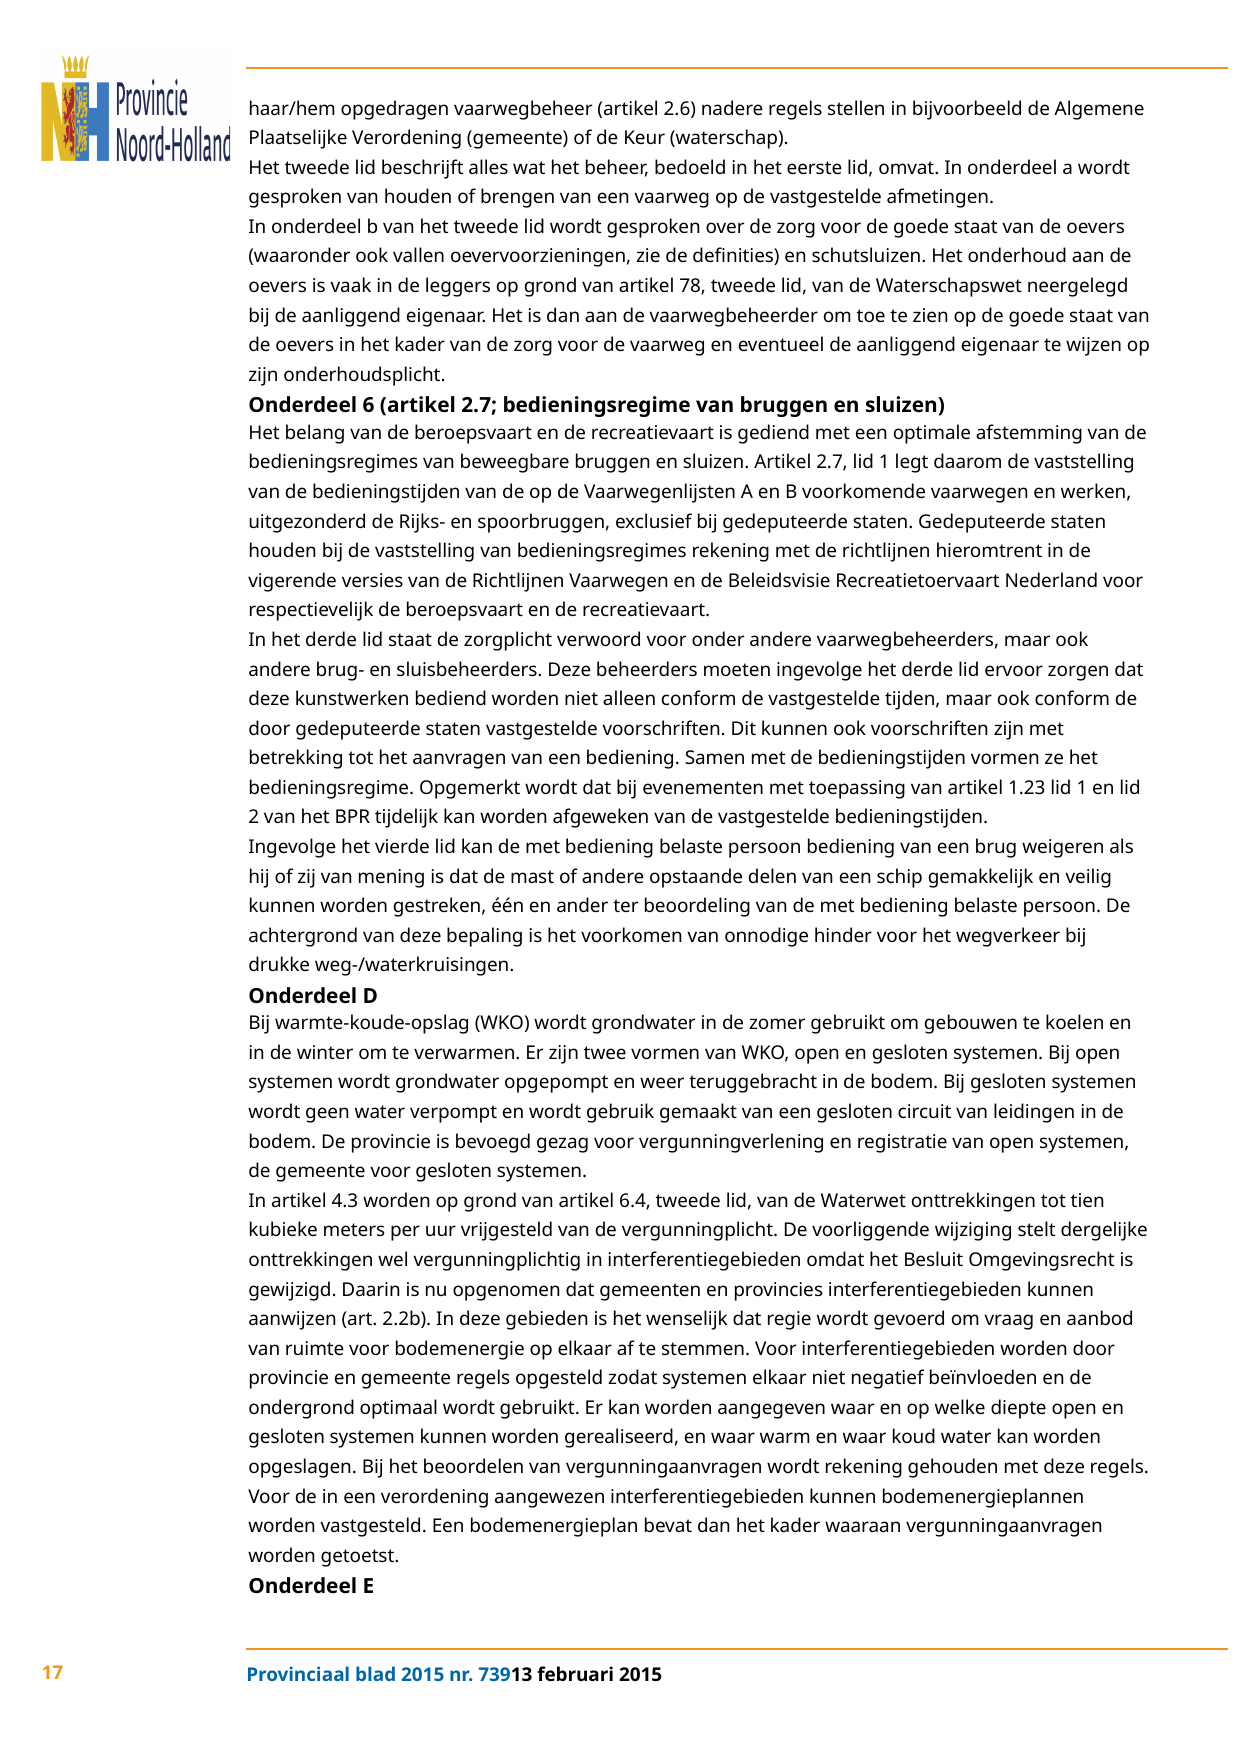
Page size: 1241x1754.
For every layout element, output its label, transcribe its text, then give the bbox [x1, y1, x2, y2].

text Onderdeel 6 (artikel 2.7; bedieningsregime van bruggen en sluizen) [248, 391, 1152, 419]
text Onderdeel D [248, 981, 1152, 1009]
text In het derde lid staat de zorgplicht verwoord voor onder andere vaarwegbeheerders, maar ook andere brug- en sluisbeheerders. Deze beheerders moeten ingevolge het derde lid ervoor zorgen dat deze kunstwerken bediend worden niet alleen conform de vastgestelde tijden, maar ook conform de door gedeputeerde staten vastgestelde voorschriften. Dit kunnen ook voorschriften zijn met betrekking tot het aanvragen van een bediening. Samen met de bedieningstijden vormen ze het bedieningsregime. Opgemerkt wordt dat bij evenementen met toepassing van artikel 1.23 lid 1 en lid 2 van het BPR tijdelijk kan worden afgeweken van de vastgestelde bedieningstijden. [248, 626, 1152, 829]
text Bij warmte-koude-opslag (WKO) wordt grondwater in de zomer gebruikt om gebouwen te koelen en in de winter om te verwarmen. Er zijn twee vormen van WKO, open en gesloten systemen. Bij open systemen wordt grondwater opgepompt en weer teruggebracht in de bodem. Bij gesloten systemen wordt geen water verpompt en wordt gebruik gemaakt van een gesloten circuit van leidingen in de bodem. De provincie is bevoegd gezag voor vergunningverlening en registratie van open systemen, de gemeente voor gesloten systemen. [248, 1009, 1152, 1183]
text In onderdeel b van het tweede lid wordt gesproken over de zorg voor de goede staat van de oevers (waaronder ook vallen oevervoorzieningen, zie de definities) en schutsluizen. Het onderhoud aan de oevers is vaak in de leggers op grond van artikel 78, tweede lid, van de Waterschapswet neergelegd bij de aanliggend eigenaar. Het is dan aan de vaarwegbeheerder om toe te zien op de goede staat van de oevers in het kader van de zorg voor de vaarweg en eventueel de aanliggend eigenaar te wijzen op zijn onderhoudsplicht. [248, 213, 1152, 387]
text In artikel 4.3 worden op grond van artikel 6.4, tweede lid, van de Waterwet onttrekkingen tot tien kubieke meters per uur vrijgesteld van de vergunningplicht. De voorliggende wijziging stelt dergelijke onttrekkingen wel vergunningplichtig in interferentiegebieden omdat het Besluit Omgevingsrecht is gewijzigd. Daarin is nu opgenomen dat gemeenten en provincies interferentiegebieden kunnen aanwijzen (art. 2.2b). In deze gebieden is het wenselijk dat regie wordt gevoerd om vraag en aanbod van ruimte voor bodemenergie op elkaar af te stemmen. Voor interferentiegebieden worden door provincie en gemeente regels opgesteld zodat systemen elkaar niet negatief beïnvloeden en de ondergrond optimaal wordt gebruikt. Er kan worden aangegeven waar en op welke diepte open en gesloten systemen kunnen worden gerealiseerd, en waar warm en waar koud water kan worden opgeslagen. Bij het beoordelen van vergunningaanvragen wordt rekening gehouden met deze regels. Voor de in een verordening aangewezen interferentiegebieden kunnen bodemenergieplannen worden vastgesteld. Een bodemenergieplan bevat dan het kader waaraan vergunningaanvragen worden getoetst. [248, 1187, 1152, 1568]
picture [41, 47, 231, 172]
text Het tweede lid beschrijft alles wat het beheer, bedoeld in het eerste lid, omvat. In onderdeel a wordt gesproken van houden of brengen van een vaarweg op de vastgestelde afmetingen. [248, 154, 1152, 209]
text Het belang van de beroepsvaart en de recreatievaart is gediend met een optimale afstemming van de bedieningsregimes van beweegbare bruggen en sluizen. Artikel 2.7, lid 1 legt daarom de vaststelling van de bedieningstijden van de op de Vaarwegenlijsten A en B voorkomende vaarwegen en werken, uitgezonderd de Rijks- en spoorbruggen, exclusief bij gedeputeerde staten. Gedeputeerde staten houden bij de vaststelling van bedieningsregimes rekening met de richtlijnen hieromtrent in de vigerende versies van de Richtlijnen Vaarwegen en de Beleidsvisie Recreatietoervaart Nederland voor respectievelijk de beroepsvaart en de recreatievaart. [248, 419, 1152, 622]
text Ingevolge het vierde lid kan de met bediening belaste persoon bediening van een brug weigeren als hij of zij van mening is dat de mast of andere opstaande delen van een schip gemakkelijk en veilig kunnen worden gestreken, één en ander ter beoordeling van de met bediening belaste persoon. De achtergrond van deze bepaling is het voorkomen van onnodige hinder voor het wegverkeer bij drukke weg-/waterkruisingen. [248, 833, 1152, 977]
text Onderdeel E [248, 1572, 1152, 1600]
text haar/hem opgedragen vaarwegbeheer (artikel 2.6) nadere regels stellen in bijvoorbeeld de Algemene Plaatselijke Verordening (gemeente) of de Keur (waterschap). [248, 95, 1152, 150]
